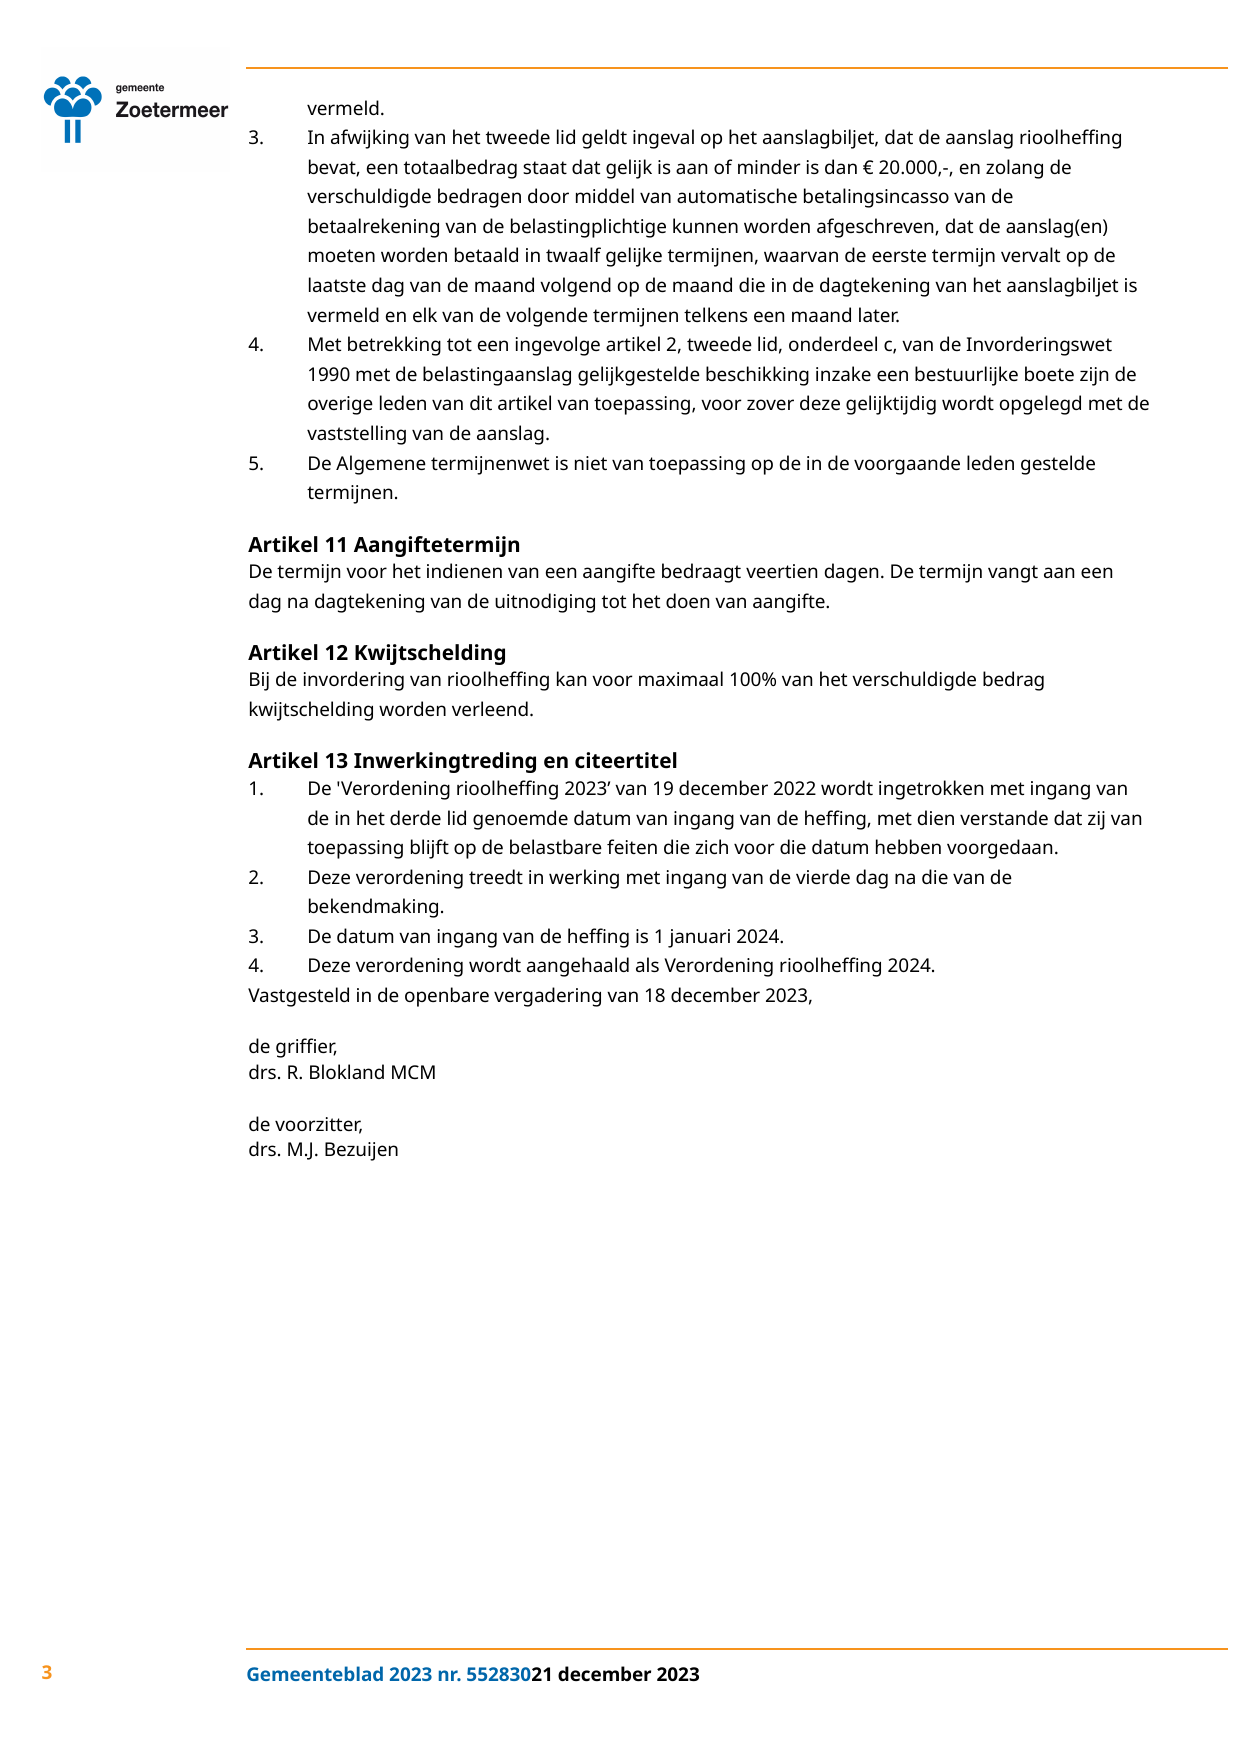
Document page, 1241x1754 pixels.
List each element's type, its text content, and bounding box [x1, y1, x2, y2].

text Artikel 13 Inwerkingtreding en citeertitel [248, 747, 1152, 775]
text Artikel 11 Aangiftetermijn [248, 530, 1152, 558]
text Vastgesteld in de openbare vergadering van 18 december 2023, [248, 982, 1152, 1008]
list Met betrekking tot een ingevolge artikel 2, tweede lid, onderdeel c, van de Invorderingswet 1990 met de belastingaanslag gelijkgestelde beschikking inzake een bestuurlijke boete zijn de overige leden van dit artikel van toepassing, voor zover deze gelijktijdig wordt opgelegd met de vaststelling van de aanslag. [248, 331, 1152, 446]
list De Algemene termijnenwet is niet van toepassing op de in de voorgaande leden gestelde termijnen. [248, 450, 1152, 505]
picture [41, 47, 231, 172]
list Deze verordening treedt in werking met ingang van de vierde dag na die van de bekendmaking. [248, 864, 1152, 919]
text Bij de invordering van rioolheffing kan voor maximaal 100% van het verschuldigde bedrag kwijtschelding worden verleend. [248, 667, 1152, 722]
text De termijn voor het indienen van een aangifte bedraagt veertien dagen. De termijn vangt aan een dag na dagtekening van de uitnodiging tot het doen van aangifte. [248, 558, 1152, 613]
text Artikel 12 Kwijtschelding [248, 638, 1152, 667]
list In afwijking van het tweede lid geldt ingeval op het aanslagbiljet, dat de aanslag rioolheffing bevat, een totaalbedrag staat dat gelijk is aan of minder is dan € 20.000,-, en zolang de verschuldigde bedragen door middel van automatische betalingsincasso van de betaalrekening van de belastingplichtige kunnen worden afgeschreven, dat de aanslag(en) moeten worden betaald in twaalf gelijke termijnen, waarvan de eerste termijn vervalt op de laatste dag van de maand volgend op de maand die in de dagtekening van het aanslagbiljet is vermeld en elk van de volgende termijnen telkens een maand later. [248, 124, 1152, 328]
text drs. R. Blokland MCM [248, 1059, 1152, 1085]
list De 'Verordening rioolheffing 2023’ van 19 december 2022 wordt ingetrokken met ingang van de in het derde lid genoemde datum van ingang van de heffing, met dien verstande dat zij van toepassing blijft op de belastbare feiten die zich voor die datum hebben voorgedaan. [248, 775, 1152, 860]
text de griffier, [248, 1034, 1152, 1059]
list Deze verordening wordt aangehaald als Verordening rioolheffing 2024. [248, 953, 1152, 978]
list vermeld. [248, 95, 1152, 121]
text drs. M.J. Bezuijen [248, 1137, 1152, 1162]
list De datum van ingang van de heffing is 1 januari 2024. [248, 923, 1152, 949]
text de voorzitter, [248, 1111, 1152, 1137]
